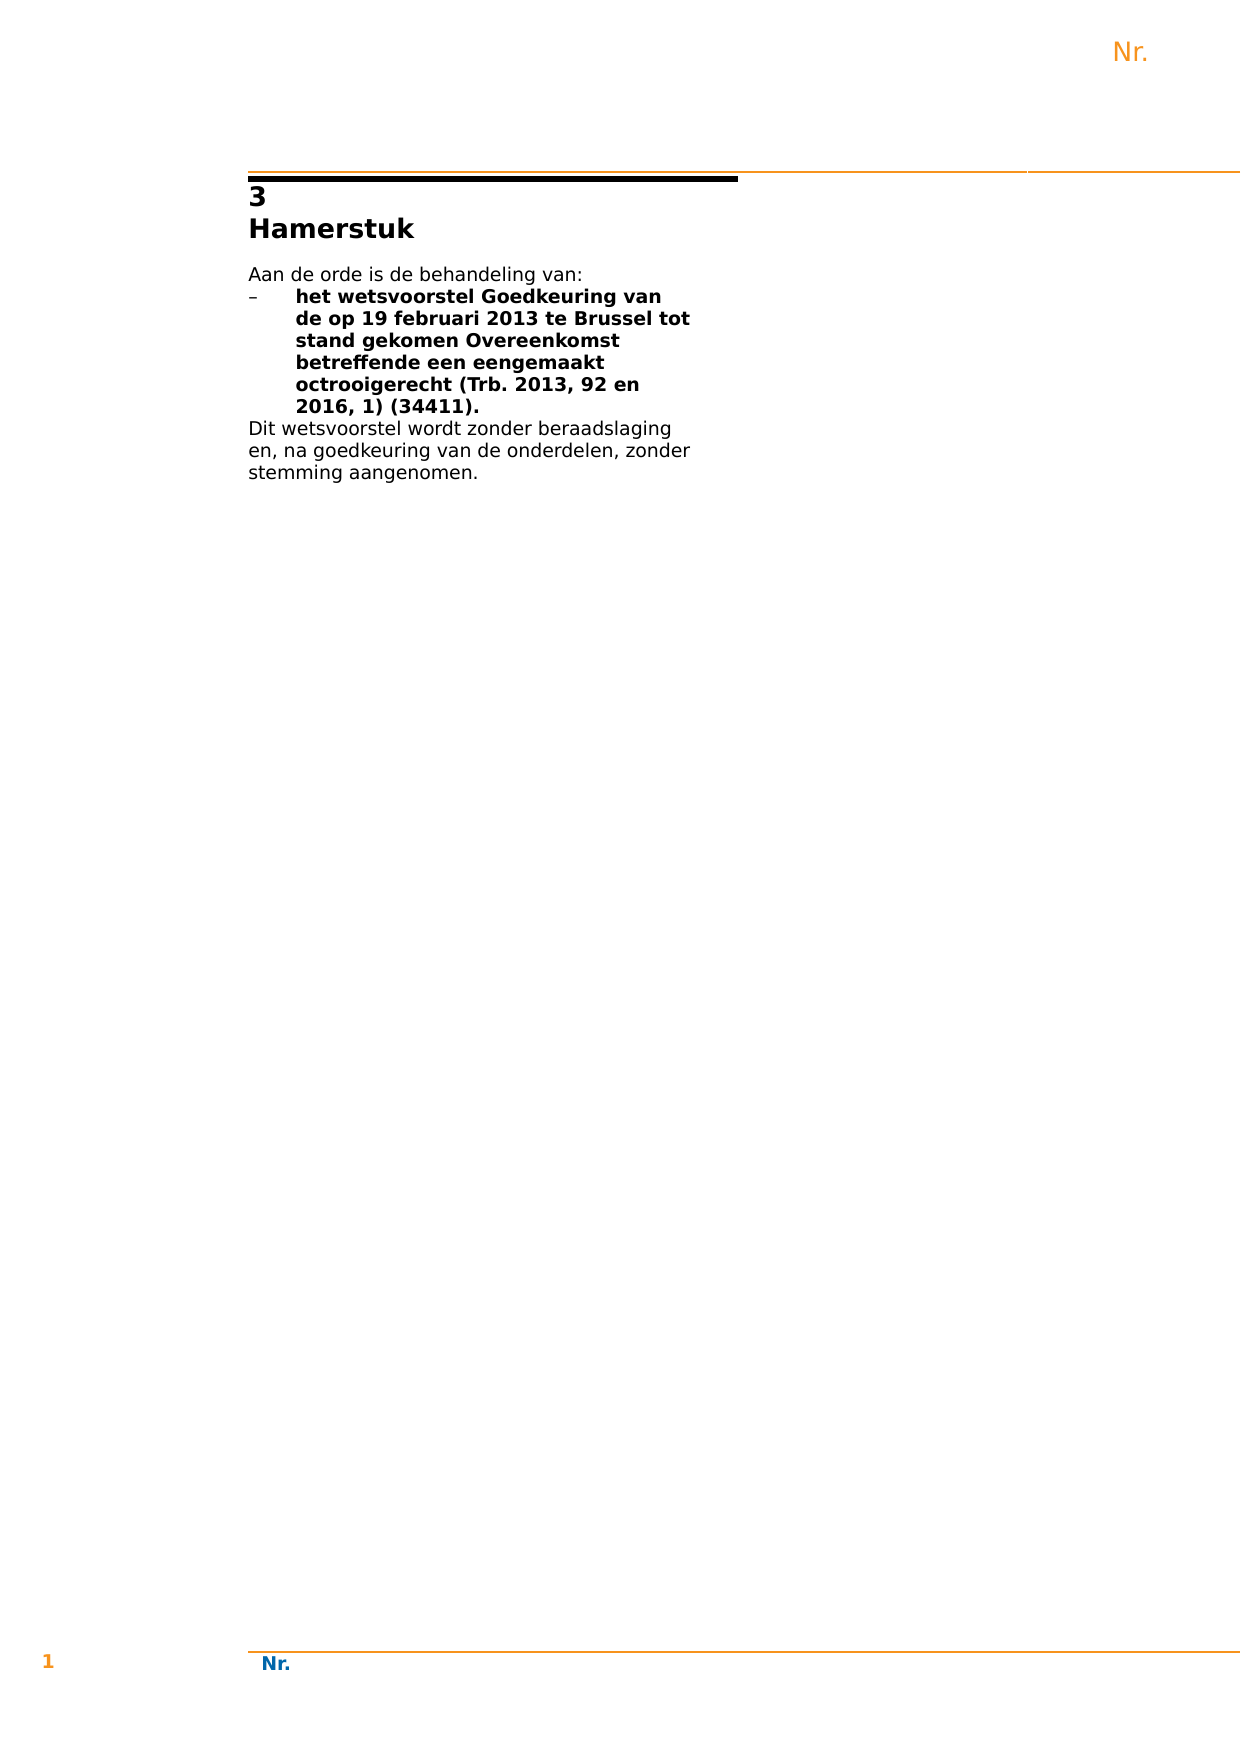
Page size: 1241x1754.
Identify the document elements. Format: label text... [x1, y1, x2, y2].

title 3 Hamerstuk [248, 182, 691, 244]
text Dit wetsvoorstel wordt zonder beraadslaging en, na goedkeuring van de onderdelen, zonder stemming aangenomen. [248, 418, 691, 484]
list het wetsvoorstel Goedkeuring van de op 19 februari 2013 te Brussel tot stand gekomen Overeenkomst betreffende een eengemaakt octrooigerecht (Trb. 2013, 92 en 2016, 1) (34411). [248, 286, 691, 418]
text Aan de orde is de behandeling van: [248, 264, 691, 286]
